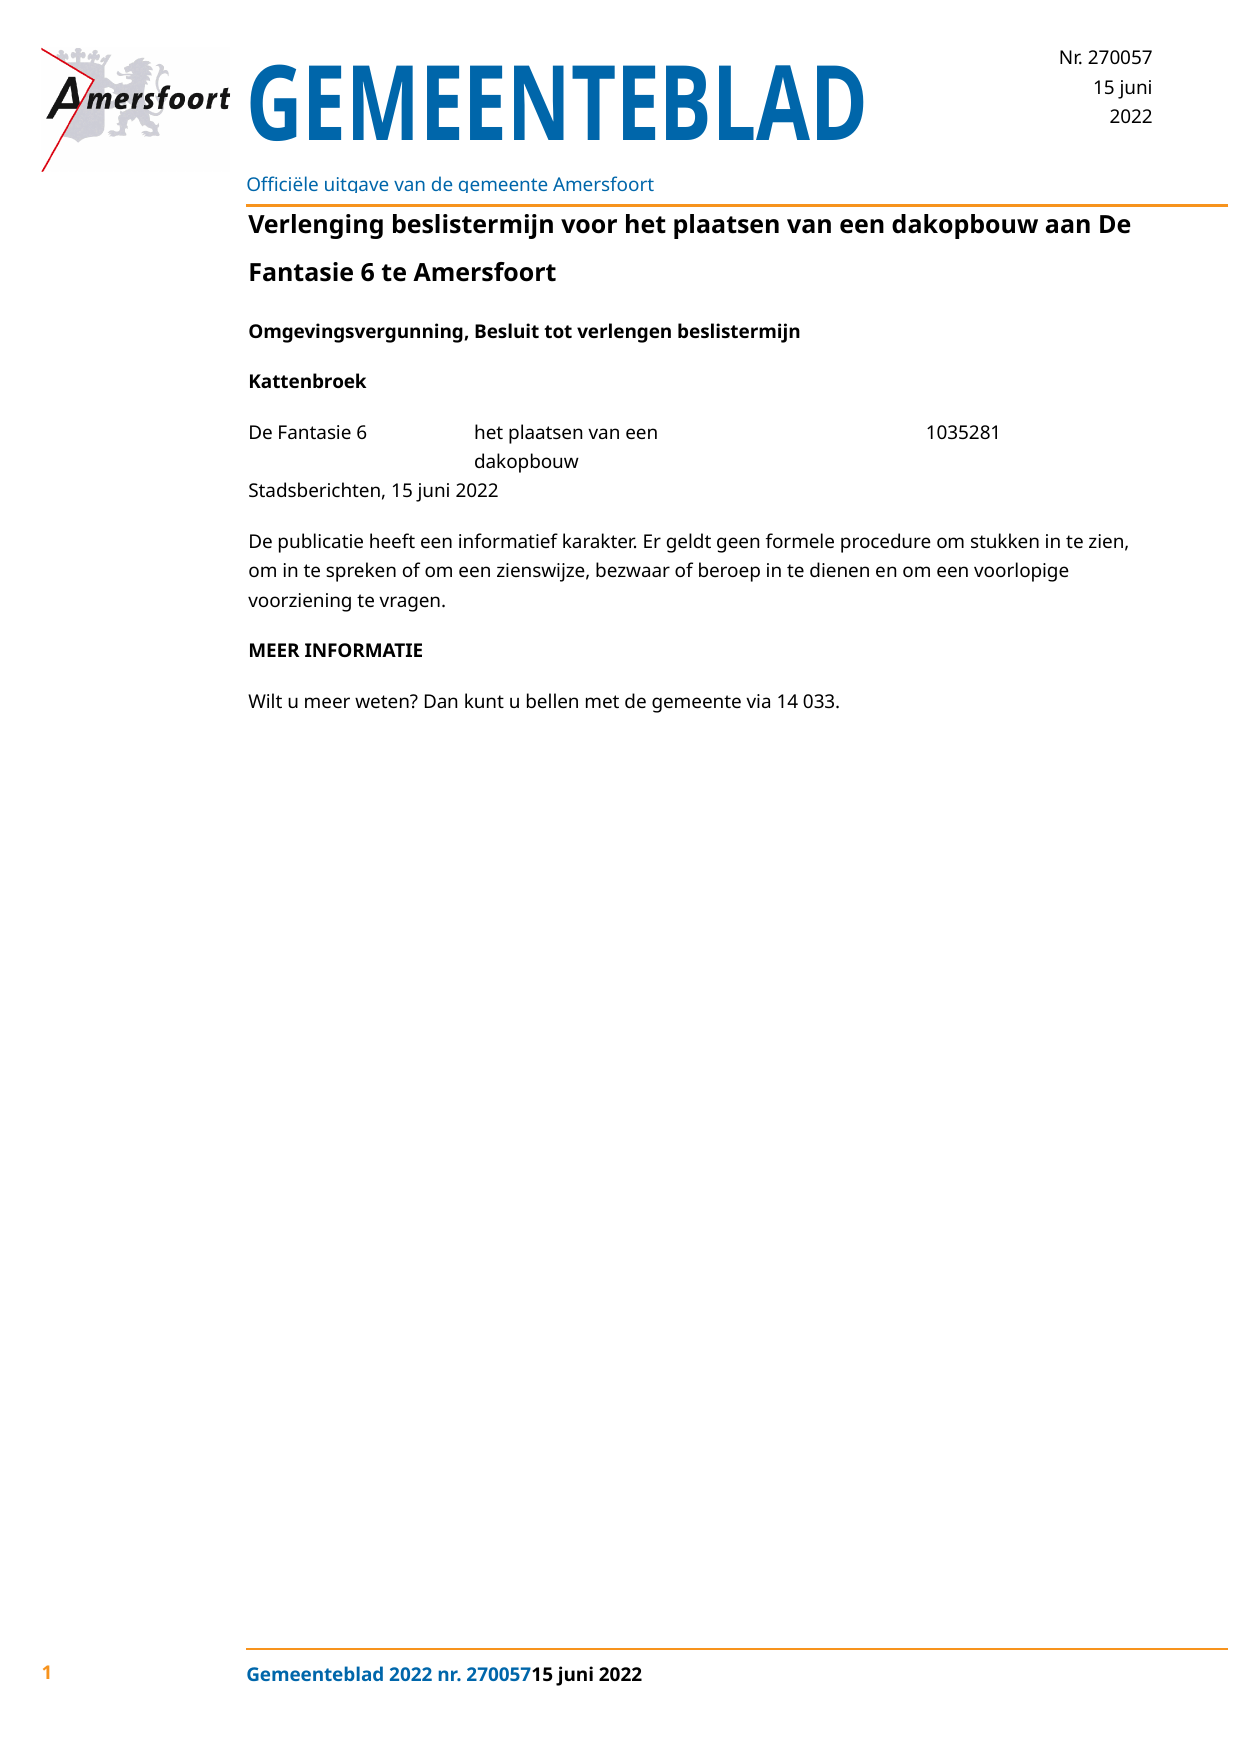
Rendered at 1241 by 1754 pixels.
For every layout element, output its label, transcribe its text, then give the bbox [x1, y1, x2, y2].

picture [41, 47, 231, 172]
table_header het plaatsen van een dakopbouw [474, 419, 700, 474]
text Omgevingsvergunning, Besluit tot verlengen beslistermijn [248, 318, 1152, 344]
text Stadsberichten, 15 juni 2022 [248, 477, 1152, 503]
text De publicatie heeft een informatief karakter. Er geldt geen formele procedure om stukken in te zien, om in te spreken of om een zienswijze, bezwaar of beroep in te dienen en om een voorlopige voorziening te vragen. [248, 528, 1152, 613]
table_header 1035281 [926, 419, 1152, 474]
text Wilt u meer weten? Dan kunt u bellen met de gemeente via 14 033. [248, 688, 1152, 713]
table_header De Fantasie 6 [248, 419, 474, 474]
text MEER INFORMATIE [248, 637, 1152, 663]
text Verlenging beslistermijn voor het plaatsen van een dakopbouw aan De Fantasie 6 te Amersfoort [248, 207, 1152, 288]
text Kattenbroek [248, 368, 1152, 394]
table_header [700, 419, 926, 474]
